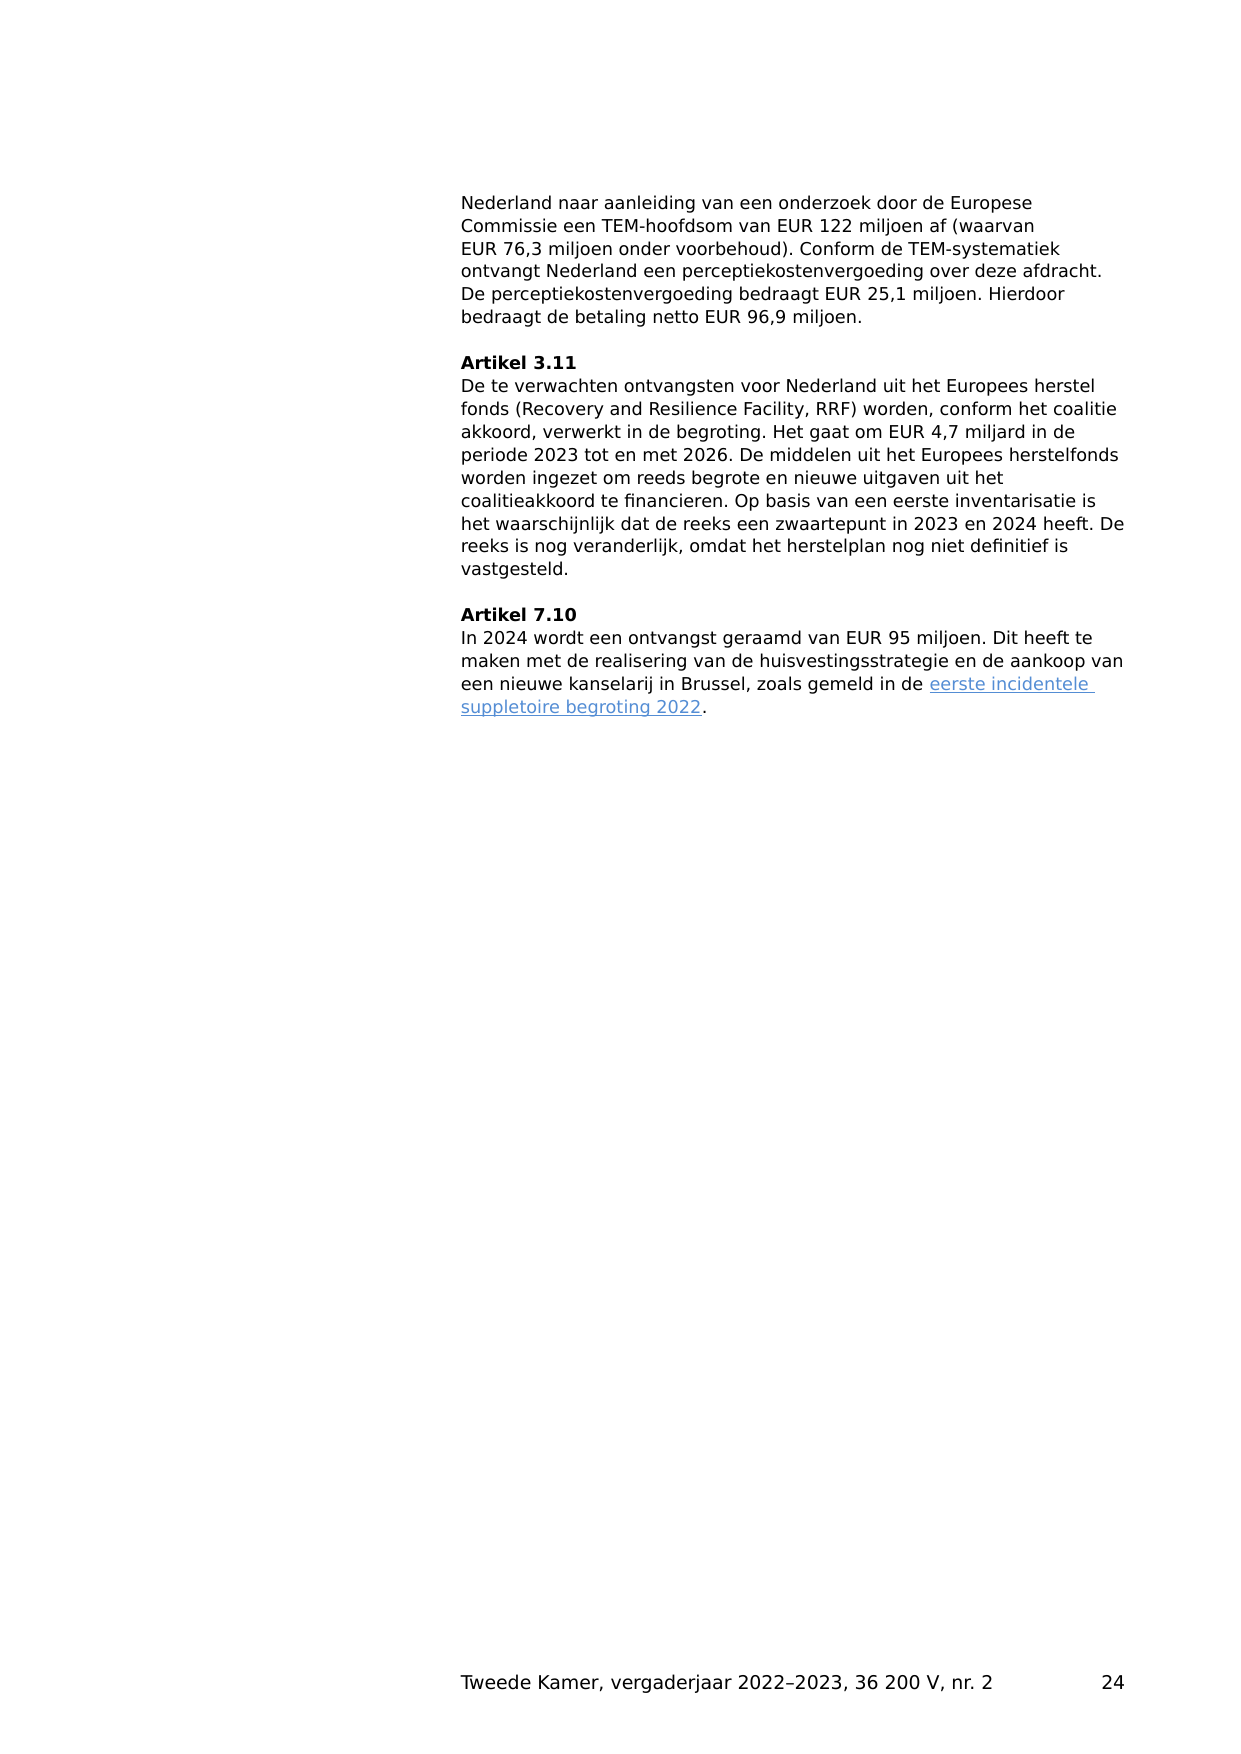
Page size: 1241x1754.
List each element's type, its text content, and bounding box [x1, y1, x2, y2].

text Artikel 3.11 De te verwachten ontvangsten voor Nederland uit het Europees herstel fonds (Recovery and Resilience Facility, RRF) worden, conform het coalitie akkoord, verwerkt in de begroting. Het gaat om EUR 4,7 miljard in de periode 2023 tot en met 2026. De middelen uit het Europees herstelfonds worden ingezet om reeds begrote en nieuwe uitgaven uit het coalitieakkoord te financieren. Op basis van een eerste inventarisatie is het waarschijnlijk dat de reeks een zwaartepunt in 2023 en 2024 heeft. De reeks is nog veranderlijk, omdat het herstelplan nog niet definitief is vastgesteld. [461, 351, 1125, 580]
text Nederland naar aanleiding van een onderzoek door de Europese Commissie een TEM-hoofdsom van EUR 122 miljoen af (waarvan EUR 76,3 miljoen onder voorbehoud). Conform de TEM-systematiek ontvangt Nederland een perceptiekostenvergoeding over deze afdracht. De perceptiekostenvergoeding bedraagt EUR 25,1 miljoen. Hierdoor bedraagt de betaling netto EUR 96,9 miljoen. [461, 191, 1125, 328]
text Artikel 7.10 In 2024 wordt een ontvangst geraamd van EUR 95 miljoen. Dit heeft te maken met de realisering van de huisvestingsstrategie en de aankoop van een nieuwe kanselarij in Brussel, zoals gemeld in de eerste incidentele suppletoire begroting 2022. [461, 603, 1125, 718]
